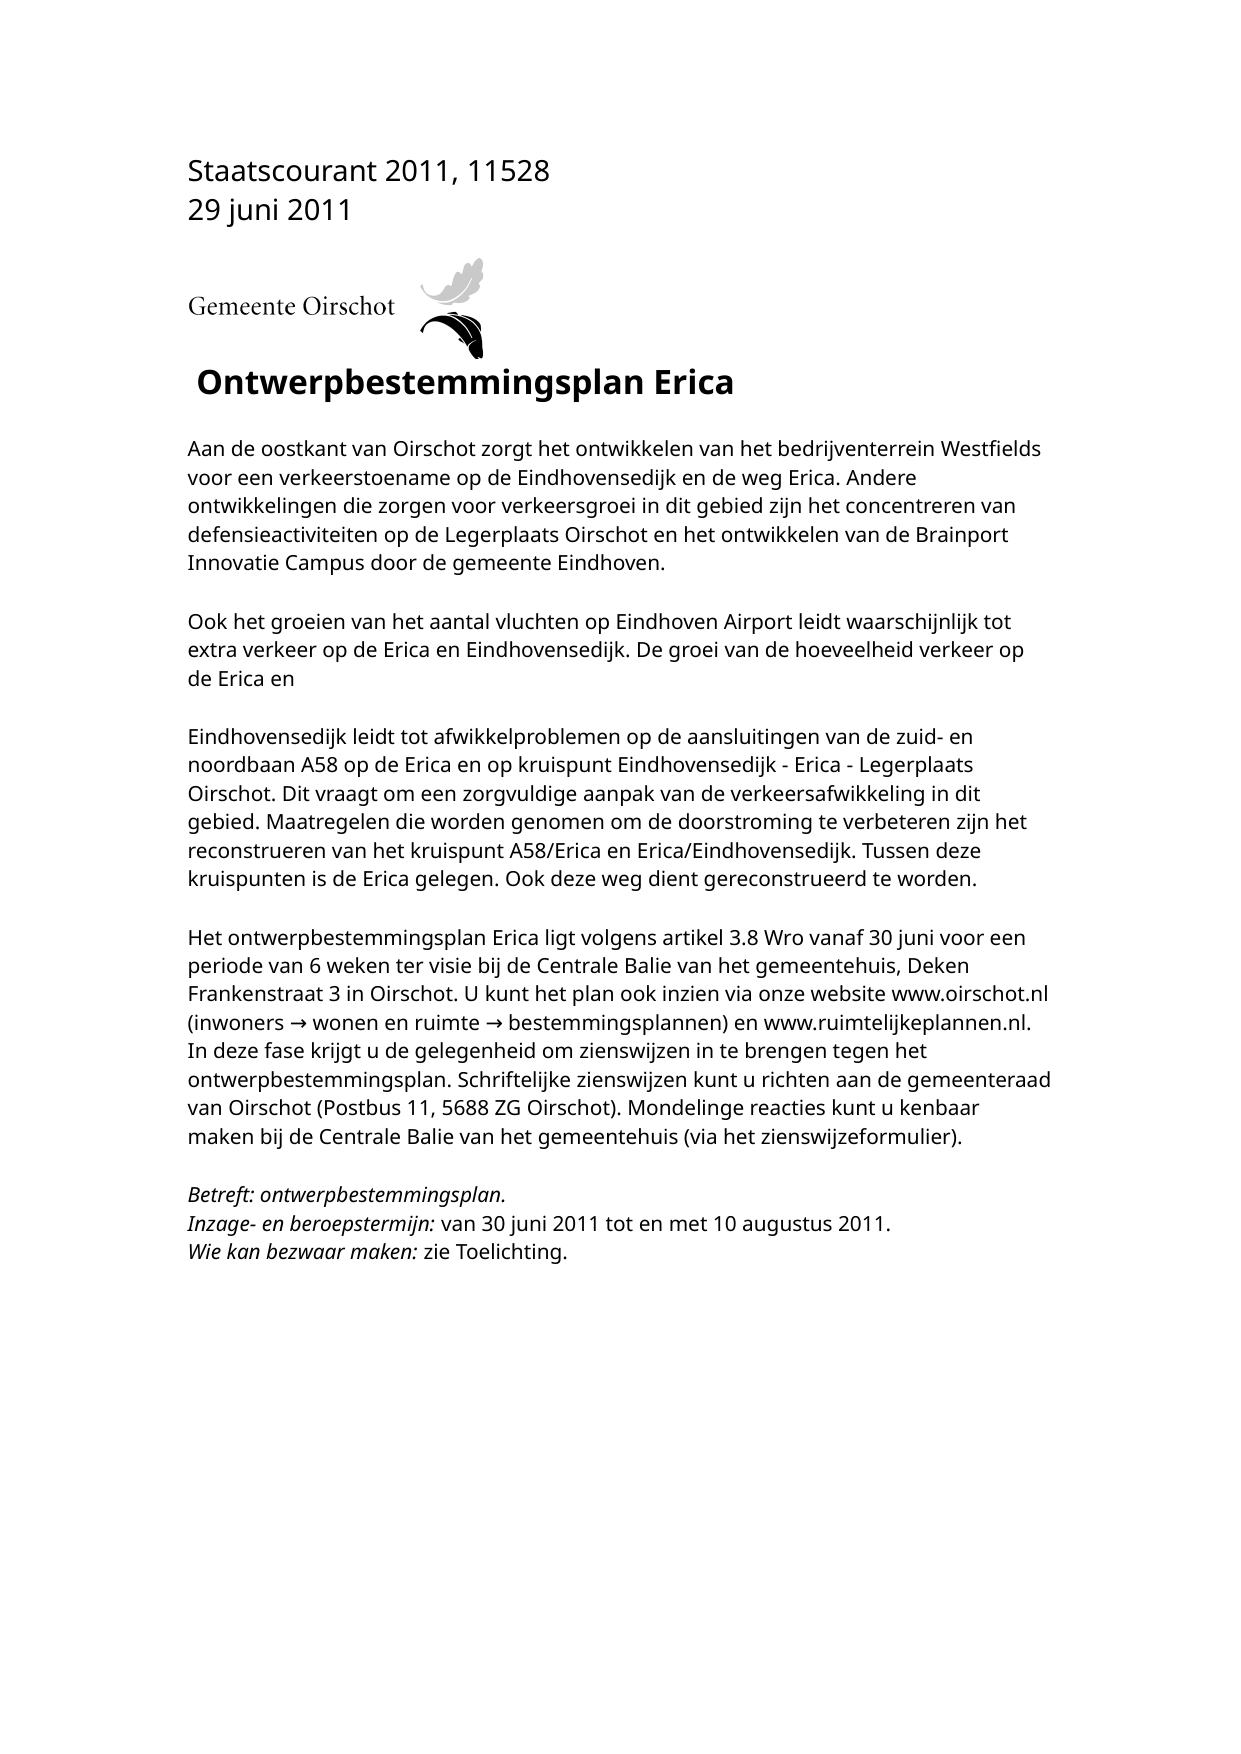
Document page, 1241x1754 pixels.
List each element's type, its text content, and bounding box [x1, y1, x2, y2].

text Inzage- en beroepstermijn: van 30 juni 2011 tot en met 10 augustus 2011. [187, 1209, 1053, 1237]
text Ook het groeien van het aantal vluchten op Eindhoven Airport leidt waarschijnlijk tot extra verkeer op de Erica en Eindhovensedijk. De groei van de hoeveelheid verkeer op de Erica en [187, 607, 1053, 692]
picture [187, 258, 484, 359]
text 29 juni 2011 [187, 190, 1053, 229]
text Staatscourant 2011, 11528 [187, 150, 1053, 190]
text Aan de oostkant van Oirschot zorgt het ontwikkelen van het bedrijventerrein Westfields voor een verkeerstoename op de Eindhovensedijk en de weg Erica. Andere ontwikkelingen die zorgen voor verkeersgroei in dit gebied zijn het concentreren van defensieactiviteiten op de Legerplaats Oirschot en het ontwikkelen van de Brainport Innovatie Campus door de gemeente Eindhoven. [187, 434, 1053, 577]
text Wie kan bezwaar maken: zie Toelichting. [187, 1237, 1053, 1266]
text Het ontwerpbestemmingsplan Erica ligt volgens artikel 3.8 Wro vanaf 30 juni voor een periode van 6 weken ter visie bij de Centrale Balie van het gemeentehuis, Deken Frankenstraat 3 in Oirschot. U kunt het plan ook inzien via onze website www.oirschot.nl (inwoners → wonen en ruimte → bestemmingsplannen) en www.ruimtelijkeplannen.nl. In deze fase krijgt u de gelegenheid om zienswijzen in te brengen tegen het ontwerpbestemmingsplan. Schriftelijke zienswijzen kunt u richten aan de gemeenteraad van Oirschot (Postbus 11, 5688 ZG Oirschot). Mondelinge reacties kunt u kenbaar maken bij de Centrale Balie van het gemeentehuis (via het zienswijzeformulier). [187, 923, 1053, 1150]
subtitle Ontwerpbestemmingsplan Erica [187, 271, 1053, 404]
text Eindhovensedijk leidt tot afwikkelproblemen op de aansluitingen van de zuid- en noordbaan A58 op de Erica en op kruispunt Eindhovensedijk - Erica - Legerplaats Oirschot. Dit vraagt om een zorgvuldige aanpak van de verkeersafwikkeling in dit gebied. Maatregelen die worden genomen om de doorstroming te verbeteren zijn het reconstrueren van het kruispunt A58/Erica en Erica/Eindhovensedijk. Tussen deze kruispunten is de Erica gelegen. Ook deze weg dient gereconstrueerd te worden. [187, 722, 1053, 893]
text Betreft: ontwerpbestemmingsplan. [187, 1180, 1053, 1209]
